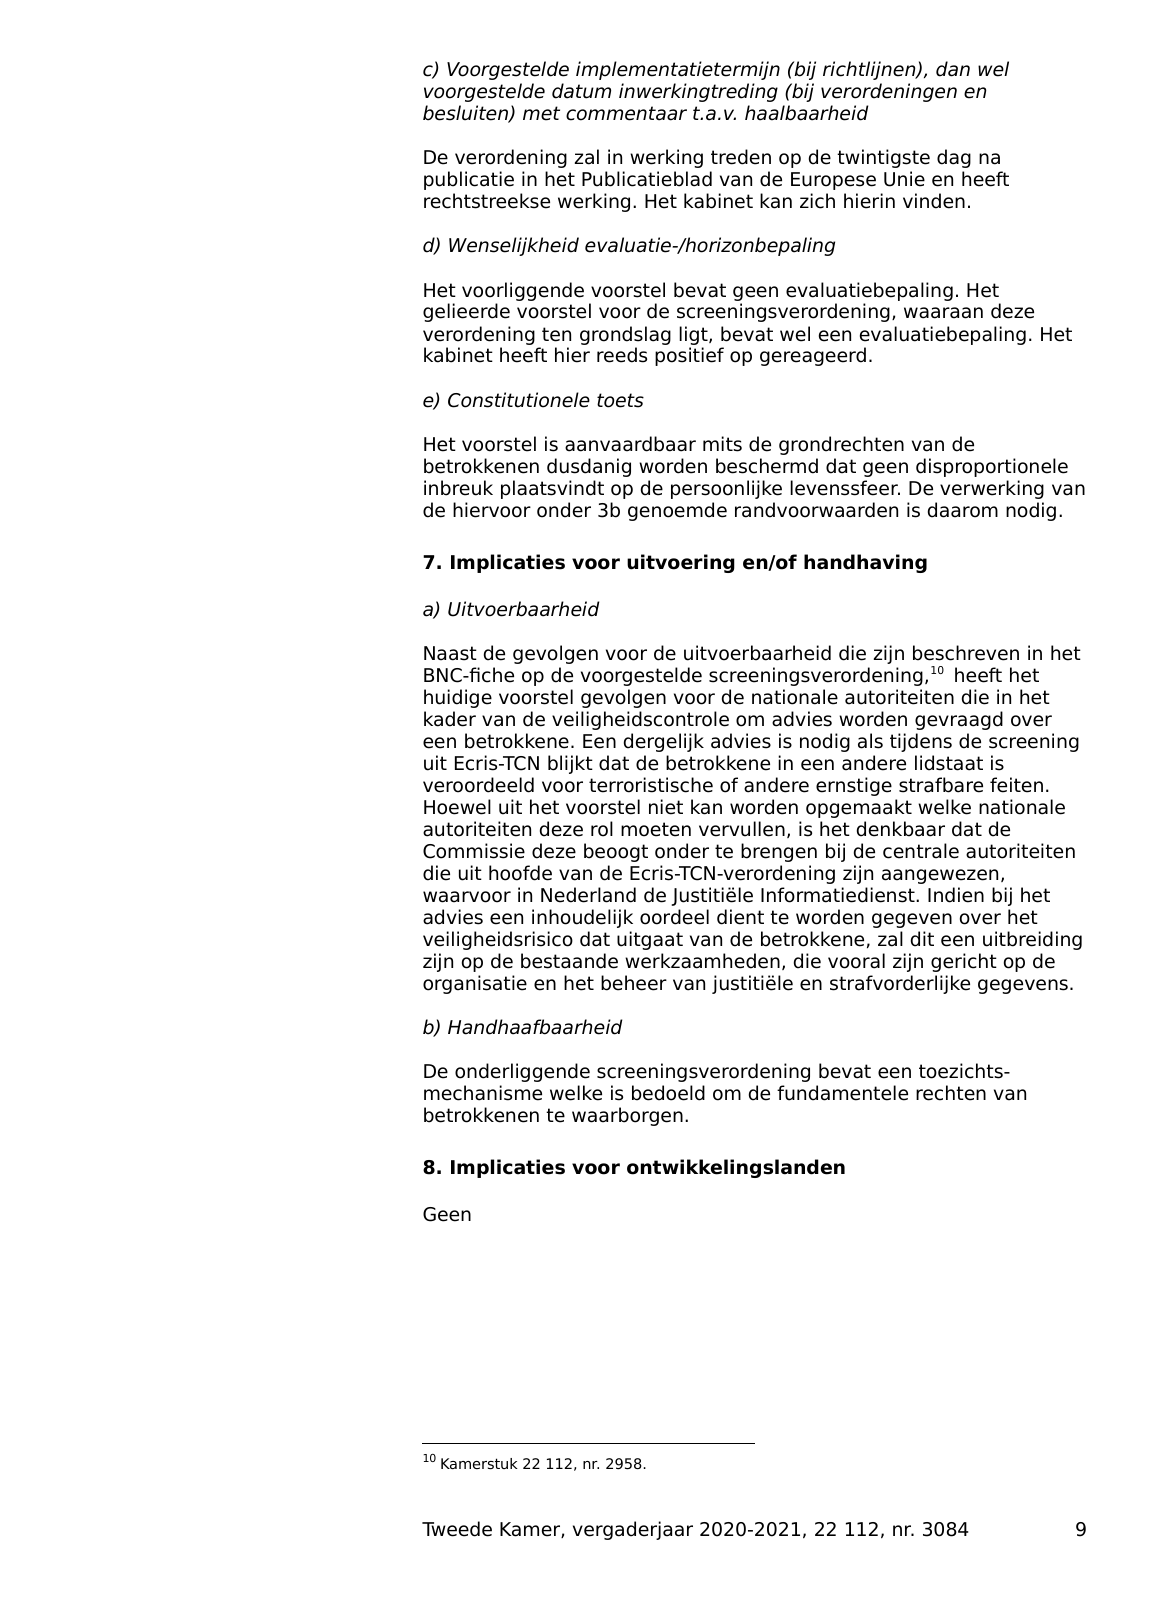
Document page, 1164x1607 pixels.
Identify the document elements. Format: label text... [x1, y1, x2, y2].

subtitle 7. Implicaties voor uitvoering en/of handhaving [422, 552, 1087, 574]
text Naast de gevolgen voor de uitvoerbaarheid die zijn beschreven in het BNC-fiche op de voorgestelde screeningsverordening, heeft het huidige voorstel gevolgen voor de nationale autoriteiten die in het kader van de veiligheidscontrole om advies worden gevraagd over een betrokkene. Een dergelijk advies is nodig als tijdens de screening uit Ecris-TCN blijkt dat de betrokkene in een andere lidstaat is veroordeeld voor terroristische of andere ernstige strafbare feiten. Hoewel uit het voorstel niet kan worden opgemaakt welke nationale autoriteiten deze rol moeten vervullen, is het denkbaar dat de Commissie deze beoogt onder te brengen bij de centrale autoriteiten die uit hoofde van de Ecris-TCN-verordening zijn aangewezen, waarvoor in Nederland de Justitiële Informatiedienst. Indien bij het advies een inhoudelijk oordeel dient te worden gegeven over het veiligheidsrisico dat uitgaat van de betrokkene, zal dit een uitbreiding zijn op de bestaande werkzaamheden, die vooral zijn gericht op de organisatie en het beheer van justitiële en strafvorderlijke gegevens. [422, 643, 1087, 994]
subtitle a) Uitvoerbaarheid [422, 599, 1087, 621]
text Het voorstel is aanvaardbaar mits de grondrechten van de betrokkenen dusdanig worden beschermd dat geen disproportionele inbreuk plaatsvindt op de persoonlijke levenssfeer. De verwerking van de hiervoor onder 3b genoemde randvoorwaarden is daarom nodig. [422, 434, 1087, 522]
subtitle b) Handhaafbaarheid [422, 1017, 1087, 1039]
text Kamerstuk 22 112, nr. 2958. [422, 1452, 1087, 1474]
subtitle e) Constitutionele toets [422, 389, 1087, 412]
subtitle d) Wenselijkheid evaluatie-/horizonbepaling [422, 235, 1087, 257]
subtitle c) Voorgestelde implementatietermijn (bij richtlijnen), dan wel voorgestelde datum inwerkingtreding (bij verordeningen en besluiten) met commentaar t.a.v. haalbaarheid [422, 59, 1087, 125]
text De onderliggende screeningsverordening bevat een toezichts-mechanisme welke is bedoeld om de fundamentele rechten van betrokkenen te waarborgen. [422, 1061, 1087, 1127]
subtitle 8. Implicaties voor ontwikkelingslanden [422, 1157, 1087, 1179]
text De verordening zal in werking treden op de twintigste dag na publicatie in het Publicatieblad van de Europese Unie en heeft rechtstreekse werking. Het kabinet kan zich hierin vinden. [422, 147, 1087, 213]
text Het voorliggende voorstel bevat geen evaluatiebepaling. Het gelieerde voorstel voor de screeningsverordening, waaraan deze verordening ten grondslag ligt, bevat wel een evaluatiebepaling. Het kabinet heeft hier reeds positief op gereageerd. [422, 279, 1087, 367]
text Geen [422, 1204, 1087, 1226]
